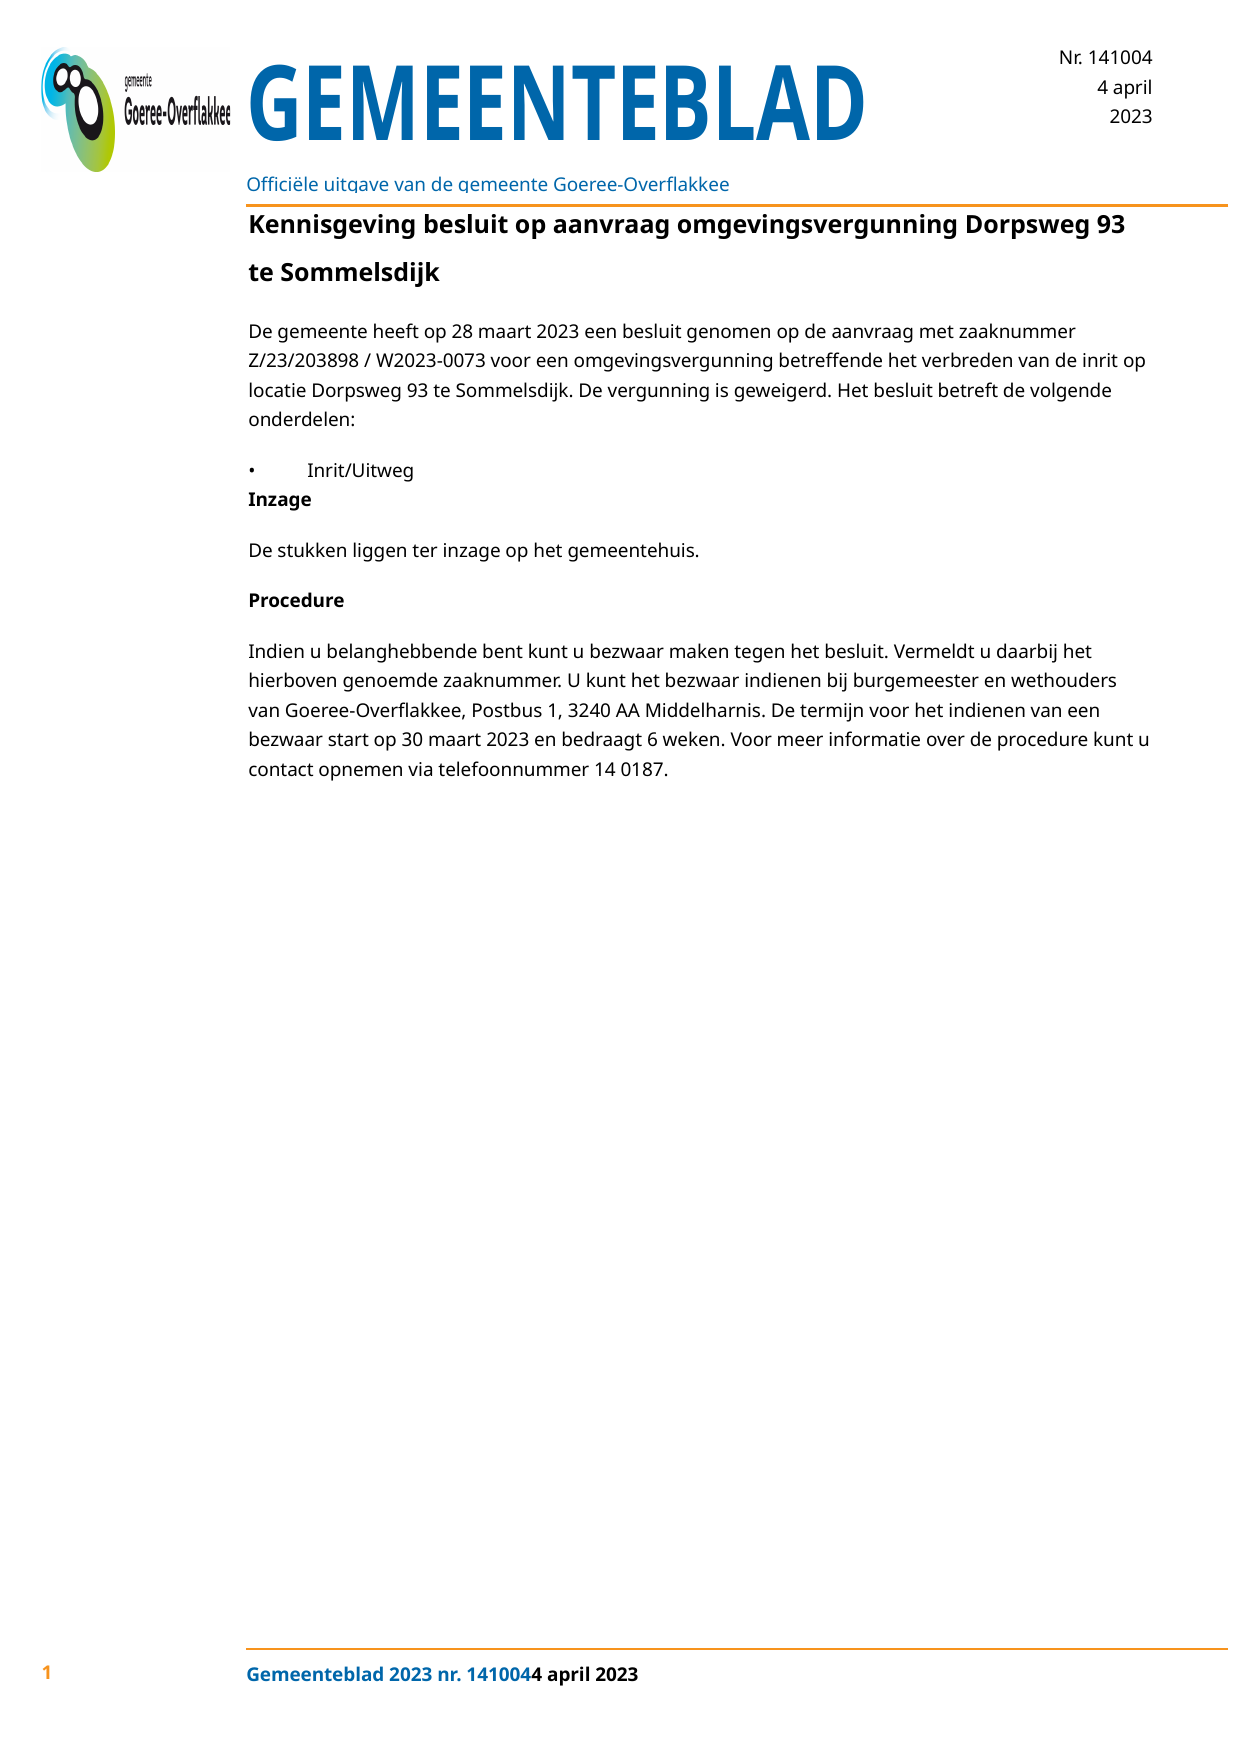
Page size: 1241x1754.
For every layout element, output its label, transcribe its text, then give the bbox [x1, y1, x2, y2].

text Kennisgeving besluit op aanvraag omgevingsvergunning Dorpsweg 93 te Sommelsdijk [248, 207, 1152, 288]
text Inzage [248, 487, 1152, 512]
list Inrit/Uitweg [248, 457, 1152, 483]
picture [41, 47, 231, 172]
text Indien u belanghebbende bent kunt u bezwaar maken tegen het besluit. Vermeldt u daarbij het hierboven genoemde zaaknummer. U kunt het bezwaar indienen bij burgemeester en wethouders van Goeree-Overflakkee, Postbus 1, 3240 AA Middelharnis. De termijn voor het indienen van een bezwaar start op 30 maart 2023 en bedraagt 6 weken. Voor meer informatie over de procedure kunt u contact opnemen via telefoonnummer 14 0187. [248, 638, 1152, 782]
text De gemeente heeft op 28 maart 2023 een besluit genomen op de aanvraag met zaaknummer Z/23/203898 / W2023-0073 voor een omgevingsvergunning betreffende het verbreden van de inrit op locatie Dorpsweg 93 te Sommelsdijk. De vergunning is geweigerd. Het besluit betreft de volgende onderdelen: [248, 318, 1152, 432]
text Procedure [248, 587, 1152, 613]
text De stukken liggen ter inzage op het gemeentehuis. [248, 537, 1152, 563]
